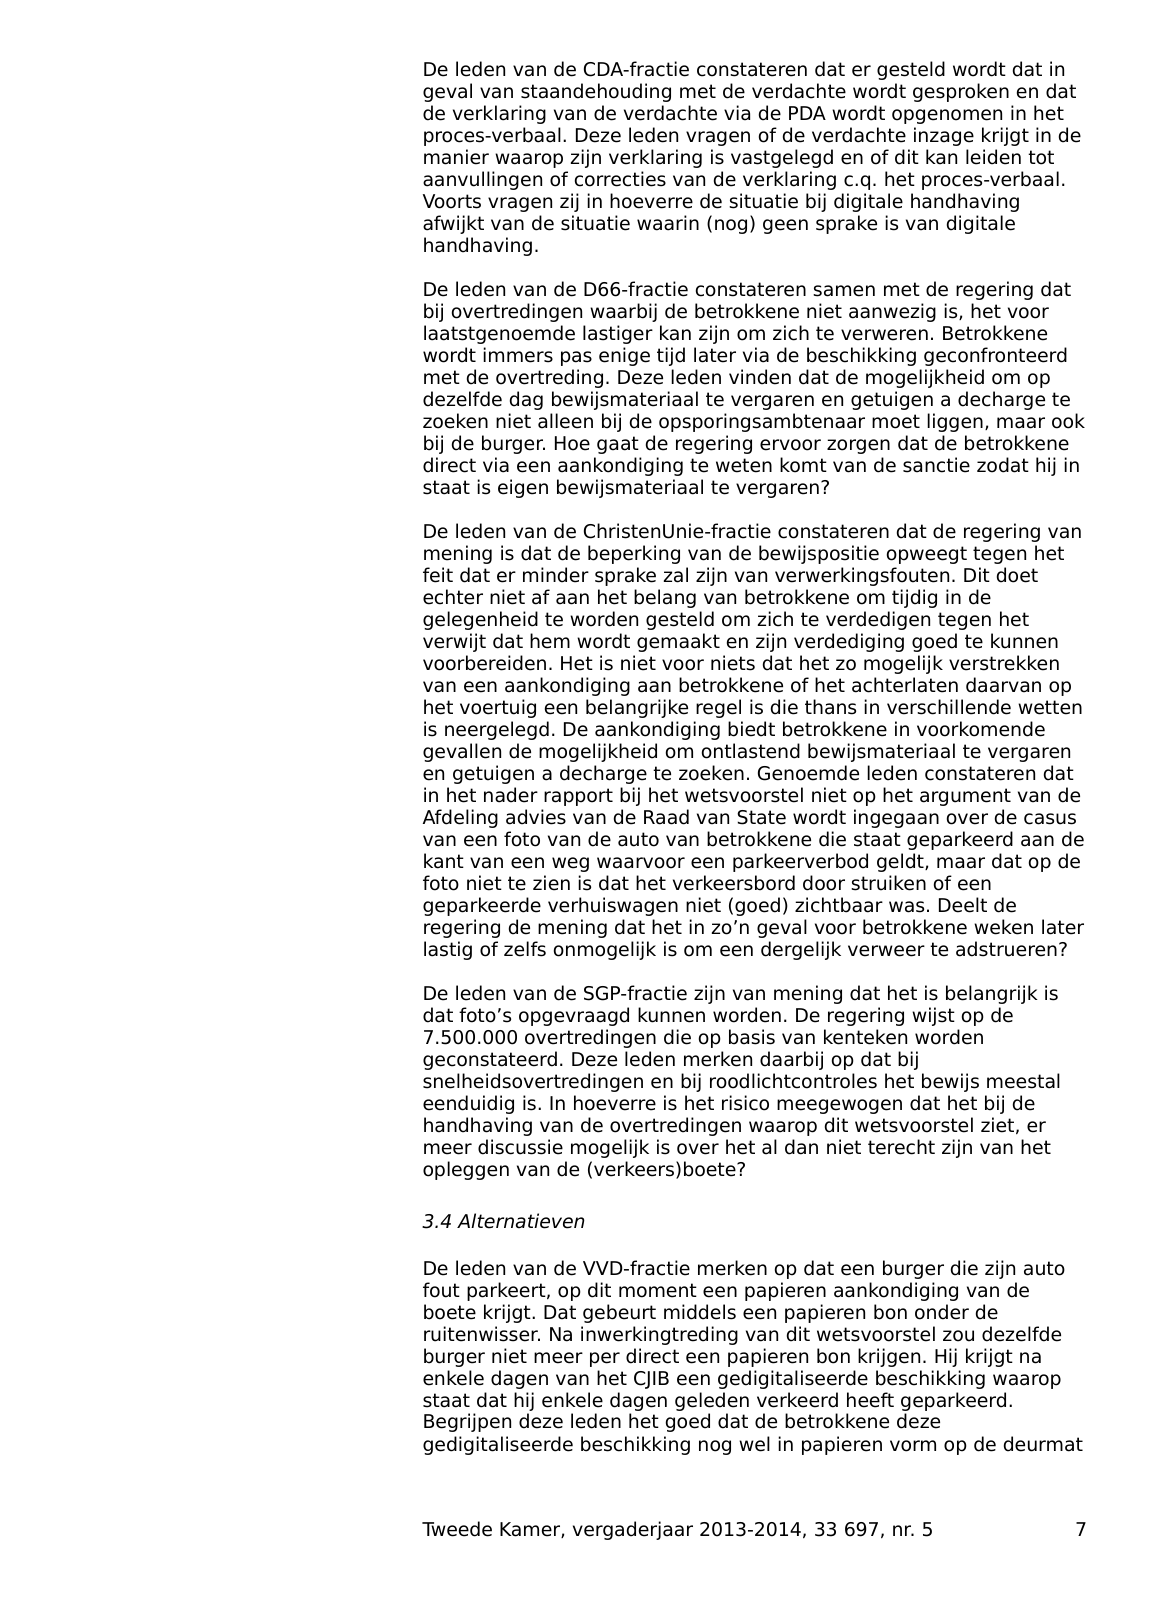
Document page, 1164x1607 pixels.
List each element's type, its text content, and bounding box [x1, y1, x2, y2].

text De leden van de SGP-fractie zijn van mening dat het is belangrijk is dat foto’s opgevraagd kunnen worden. De regering wijst op de 7.500.000 overtredingen die op basis van kenteken worden geconstateerd. Deze leden merken daarbij op dat bij snelheidsovertredingen en bij roodlichtcontroles het bewijs meestal eenduidig is. In hoeverre is het risico meegewogen dat het bij de handhaving van de overtredingen waarop dit wetsvoorstel ziet, er meer discussie mogelijk is over het al dan niet terecht zijn van het opleggen van de (verkeers)boete? [422, 983, 1087, 1181]
text De leden van de CDA-fractie constateren dat er gesteld wordt dat in geval van staandehouding met de verdachte wordt gesproken en dat de verklaring van de verdachte via de PDA wordt opgenomen in het proces-verbaal. Deze leden vragen of de verdachte inzage krijgt in de manier waarop zijn verklaring is vastgelegd en of dit kan leiden tot aanvullingen of correcties van de verklaring c.q. het proces-verbaal. Voorts vragen zij in hoeverre de situatie bij digitale handhaving afwijkt van de situatie waarin (nog) geen sprake is van digitale handhaving. [422, 59, 1087, 257]
text De leden van de ChristenUnie-fractie constateren dat de regering van mening is dat de beperking van de bewijspositie opweegt tegen het feit dat er minder sprake zal zijn van verwerkingsfouten. Dit doet echter niet af aan het belang van betrokkene om tijdig in de gelegenheid te worden gesteld om zich te verdedigen tegen het verwijt dat hem wordt gemaakt en zijn verdediging goed te kunnen voorbereiden. Het is niet voor niets dat het zo mogelijk verstrekken van een aankondiging aan betrokkene of het achterlaten daarvan op het voertuig een belangrijke regel is die thans in verschillende wetten is neergelegd. De aankondiging biedt betrokkene in voorkomende gevallen de mogelijkheid om ontlastend bewijsmateriaal te vergaren en getuigen a decharge te zoeken. Genoemde leden constateren dat in het nader rapport bij het wetsvoorstel niet op het argument van de Afdeling advies van de Raad van State wordt ingegaan over de casus van een foto van de auto van betrokkene die staat geparkeerd aan de kant van een weg waarvoor een parkeerverbod geldt, maar dat op de foto niet te zien is dat het verkeersbord door struiken of een geparkeerde verhuiswagen niet (goed) zichtbaar was. Deelt de regering de mening dat het in zo’n geval voor betrokkene weken later lastig of zelfs onmogelijk is om een dergelijk verweer te adstrueren? [422, 521, 1087, 961]
text De leden van de D66-fractie constateren samen met de regering dat bij overtredingen waarbij de betrokkene niet aanwezig is, het voor laatstgenoemde lastiger kan zijn om zich te verweren. Betrokkene wordt immers pas enige tijd later via de beschikking geconfronteerd met de overtreding. Deze leden vinden dat de mogelijkheid om op dezelfde dag bewijsmateriaal te vergaren en getuigen a decharge te zoeken niet alleen bij de opsporingsambtenaar moet liggen, maar ook bij de burger. Hoe gaat de regering ervoor zorgen dat de betrokkene direct via een aankondiging te weten komt van de sanctie zodat hij in staat is eigen bewijsmateriaal te vergaren? [422, 279, 1087, 499]
text De leden van de VVD-fractie merken op dat een burger die zijn auto fout parkeert, op dit moment een papieren aankondiging van de boete krijgt. Dat gebeurt middels een papieren bon onder de ruitenwisser. Na inwerkingtreding van dit wetsvoorstel zou dezelfde burger niet meer per direct een papieren bon krijgen. Hij krijgt na enkele dagen van het CJIB een gedigitaliseerde beschikking waarop staat dat hij enkele dagen geleden verkeerd heeft geparkeerd. Begrijpen deze leden het goed dat de betrokkene deze gedigitaliseerde beschikking nog wel in papieren vorm op de deurmat [422, 1258, 1087, 1455]
subtitle 3.4 Alternatieven [422, 1211, 1087, 1233]
